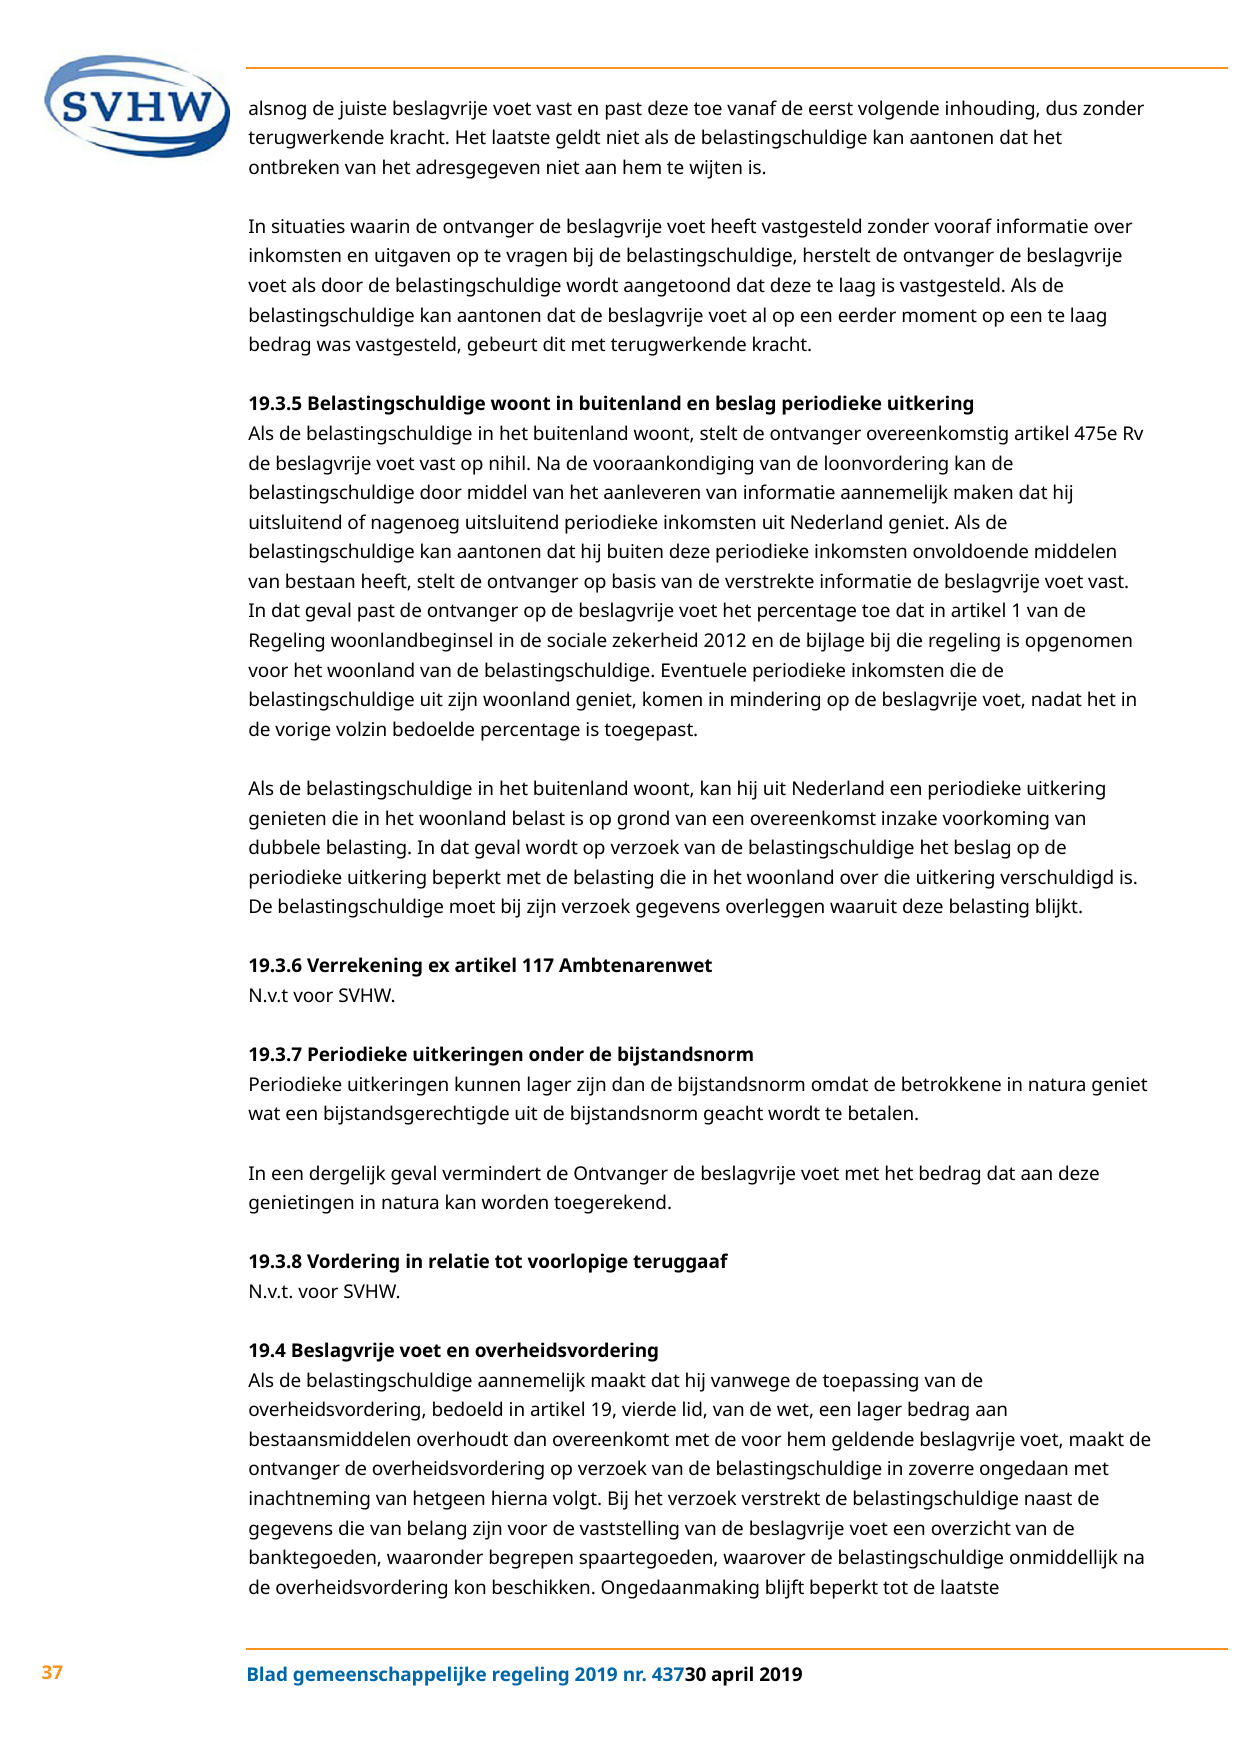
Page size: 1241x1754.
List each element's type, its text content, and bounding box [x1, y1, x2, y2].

text N.v.t voor SVHW. [248, 982, 1152, 1008]
text Als de belastingschuldige aannemelijk maakt dat hij vanwege de toepassing van de overheidsvordering, bedoeld in artikel 19, vierde lid, van de wet, een lager bedrag aan bestaansmiddelen overhoudt dan overeenkomt met de voor hem geldende beslagvrije voet, maakt de ontvanger de overheidsvordering op verzoek van de belastingschuldige in zoverre ongedaan met inachtneming van hetgeen hierna volgt. Bij het verzoek verstrekt de belastingschuldige naast de gegevens die van belang zijn voor de vaststelling van de beslagvrije voet een overzicht van de banktegoeden, waaronder begrepen spaartegoeden, waarover de belastingschuldige onmiddellijk na de overheidsvordering kon beschikken. Ongedaanmaking blijft beperkt tot de laatste [248, 1367, 1152, 1600]
text 19.3.5 Belastingschuldige woont in buitenland en beslag periodieke uitkering [248, 391, 1152, 416]
text N.v.t. voor SVHW. [248, 1278, 1152, 1304]
text Als de belastingschuldige in het buitenland woont, stelt de ontvanger overeenkomstig artikel 475e Rv de beslagvrije voet vast op nihil. Na de vooraankondiging van de loonvordering kan de belastingschuldige door middel van het aanleveren van informatie aannemelijk maken dat hij uitsluitend of nagenoeg uitsluitend periodieke inkomsten uit Nederland geniet. Als de belastingschuldige kan aantonen dat hij buiten deze periodieke inkomsten onvoldoende middelen van bestaan heeft, stelt de ontvanger op basis van de verstrekte informatie de beslagvrije voet vast. In dat geval past de ontvanger op de beslagvrije voet het percentage toe dat in artikel 1 van de Regeling woonlandbeginsel in de sociale zekerheid 2012 en de bijlage bij die regeling is opgenomen voor het woonland van de belastingschuldige. Eventuele periodieke inkomsten die de belastingschuldige uit zijn woonland geniet, komen in mindering op de beslagvrije voet, nadat het in de vorige volzin bedoelde percentage is toegepast. [248, 420, 1152, 742]
text In een dergelijk geval vermindert de Ontvanger de beslagvrije voet met het bedrag dat aan deze genietingen in natura kan worden toegerekend. [248, 1160, 1152, 1215]
text In situaties waarin de ontvanger de beslagvrije voet heeft vastgesteld zonder vooraf informatie over inkomsten en uitgaven op te vragen bij de belastingschuldige, herstelt de ontvanger de beslagvrije voet als door de belastingschuldige wordt aangetoond dat deze te laag is vastgesteld. Als de belastingschuldige kan aantonen dat de beslagvrije voet al op een eerder moment op een te laag bedrag was vastgesteld, gebeurt dit met terugwerkende kracht. [248, 213, 1152, 357]
text alsnog de juiste beslagvrije voet vast en past deze toe vanaf de eerst volgende inhouding, dus zonder terugwerkende kracht. Het laatste geldt niet als de belastingschuldige kan aantonen dat het ontbreken van het adresgegeven niet aan hem te wijten is. [248, 95, 1152, 180]
text 19.3.8 Vordering in relatie tot voorlopige teruggaaf [248, 1248, 1152, 1274]
text 19.3.6 Verrekening ex artikel 117 Ambtenarenwet [248, 953, 1152, 978]
text Als de belastingschuldige in het buitenland woont, kan hij uit Nederland een periodieke uitkering genieten die in het woonland belast is op grond van een overeenkomst inzake voorkoming van dubbele belasting. In dat geval wordt op verzoek van de belastingschuldige het beslag op de periodieke uitkering beperkt met de belasting die in het woonland over die uitkering verschuldigd is. De belastingschuldige moet bij zijn verzoek gegevens overleggen waaruit deze belasting blijkt. [248, 775, 1152, 919]
text 19.3.7 Periodieke uitkeringen onder de bijstandsnorm [248, 1041, 1152, 1067]
text Periodieke uitkeringen kunnen lager zijn dan de bijstandsnorm omdat de betrokkene in natura geniet wat een bijstandsgerechtigde uit de bijstandsnorm geacht wordt te betalen. [248, 1071, 1152, 1126]
picture [41, 47, 231, 172]
text 19.4 Beslagvrije voet en overheidsvordering [248, 1337, 1152, 1363]
